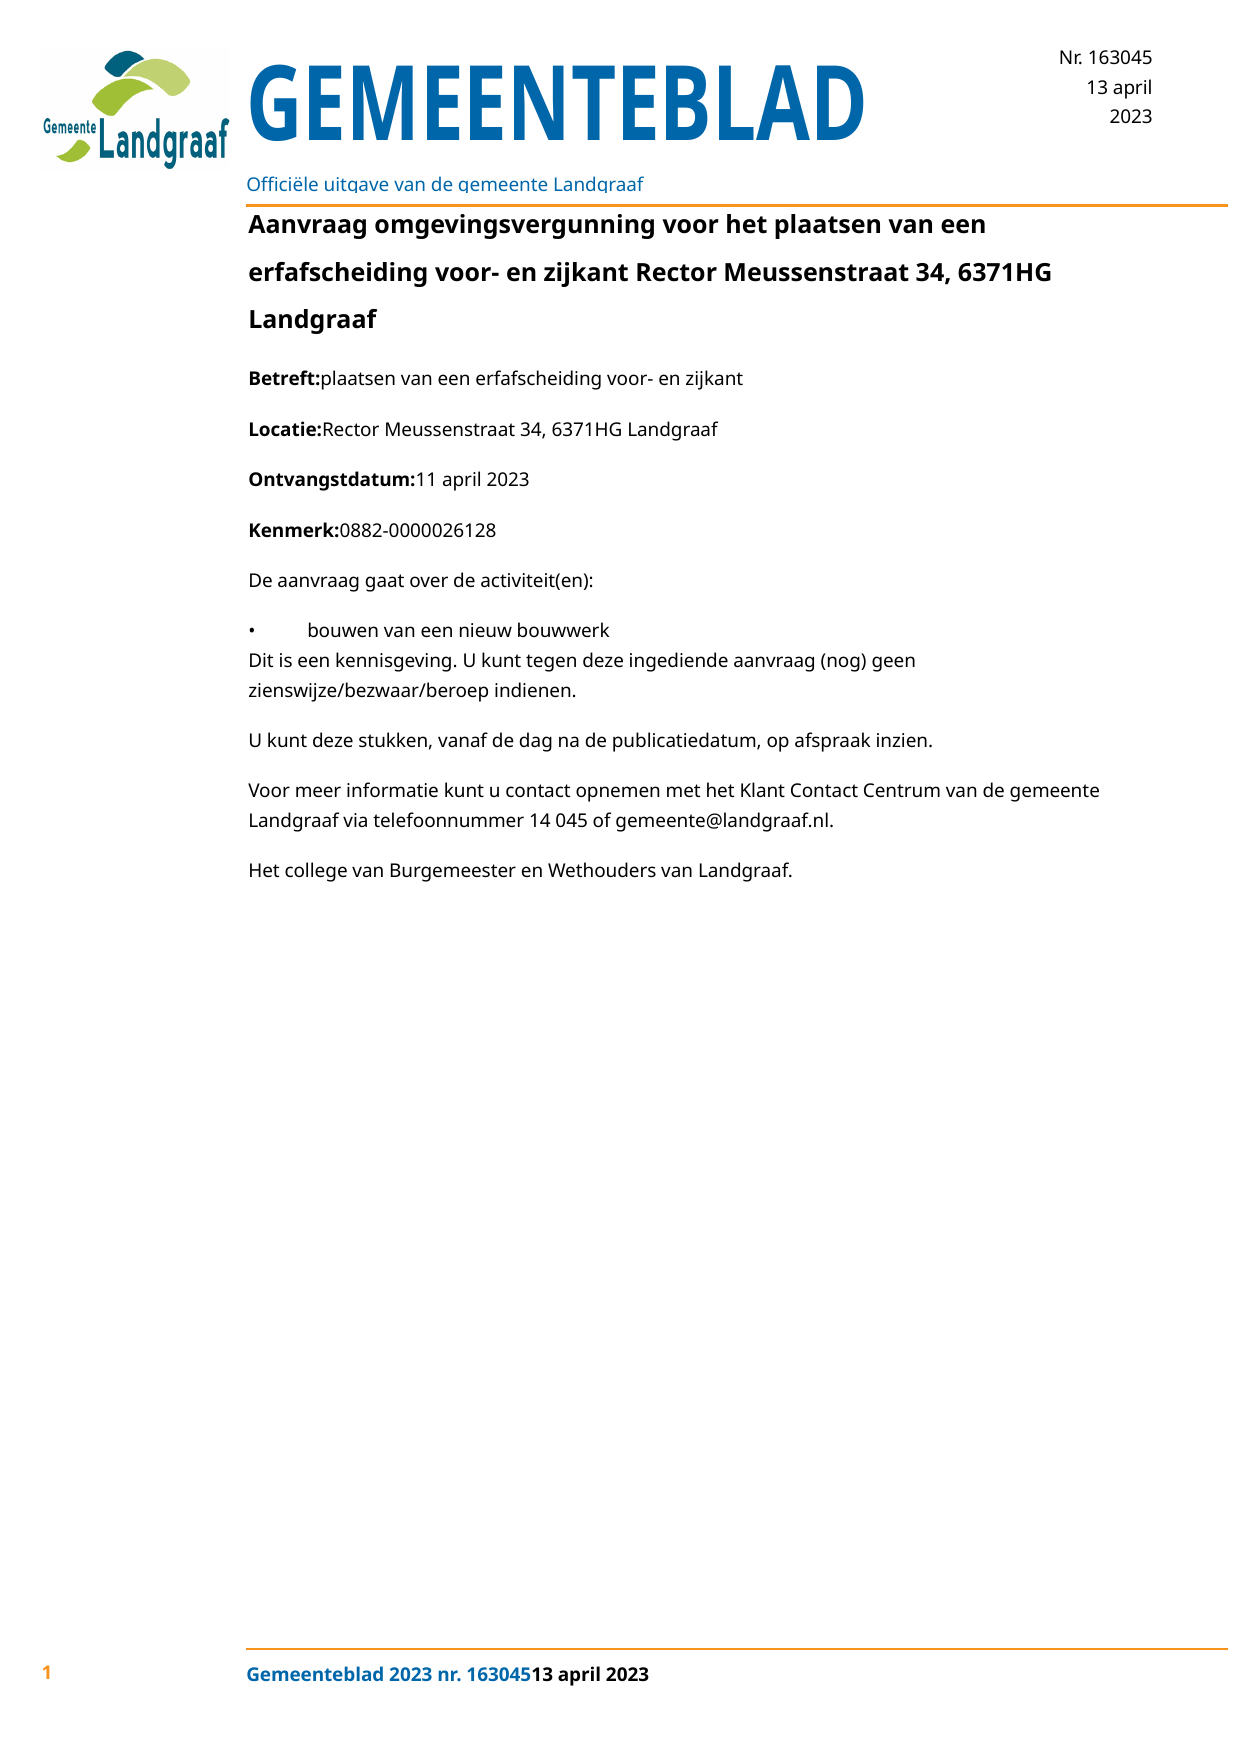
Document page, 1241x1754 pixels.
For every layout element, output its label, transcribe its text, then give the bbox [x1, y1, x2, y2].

text Aanvraag omgevingsvergunning voor het plaatsen van een erfafscheiding voor- en zijkant Rector Meussenstraat 34, 6371HG Landgraaf [248, 207, 1152, 336]
text Ontvangstdatum:11 april 2023 [248, 466, 1152, 492]
text Kenmerk:0882-0000026128 [248, 517, 1152, 542]
text Dit is een kennisgeving. U kunt tegen deze ingediende aanvraag (nog) geen zienswijze/bezwaar/beroep indienen. [248, 647, 1152, 702]
list bouwen van een nieuw bouwwerk [248, 618, 1152, 643]
picture [41, 47, 231, 172]
text Betreft:plaatsen van een erfafscheiding voor- en zijkant [248, 366, 1152, 391]
text Het college van Burgemeester en Wethouders van Landgraaf. [248, 858, 1152, 883]
text De aanvraag gaat over de activiteit(en): [248, 567, 1152, 593]
text U kunt deze stukken, vanaf de dag na de publicatiedatum, op afspraak inzien. [248, 727, 1152, 753]
text Locatie:Rector Meussenstraat 34, 6371HG Landgraaf [248, 416, 1152, 442]
text Voor meer informatie kunt u contact opnemen met het Klant Contact Centrum van de gemeente Landgraaf via telefoonnummer 14 045 of gemeente@landgraaf.nl. [248, 778, 1152, 833]
